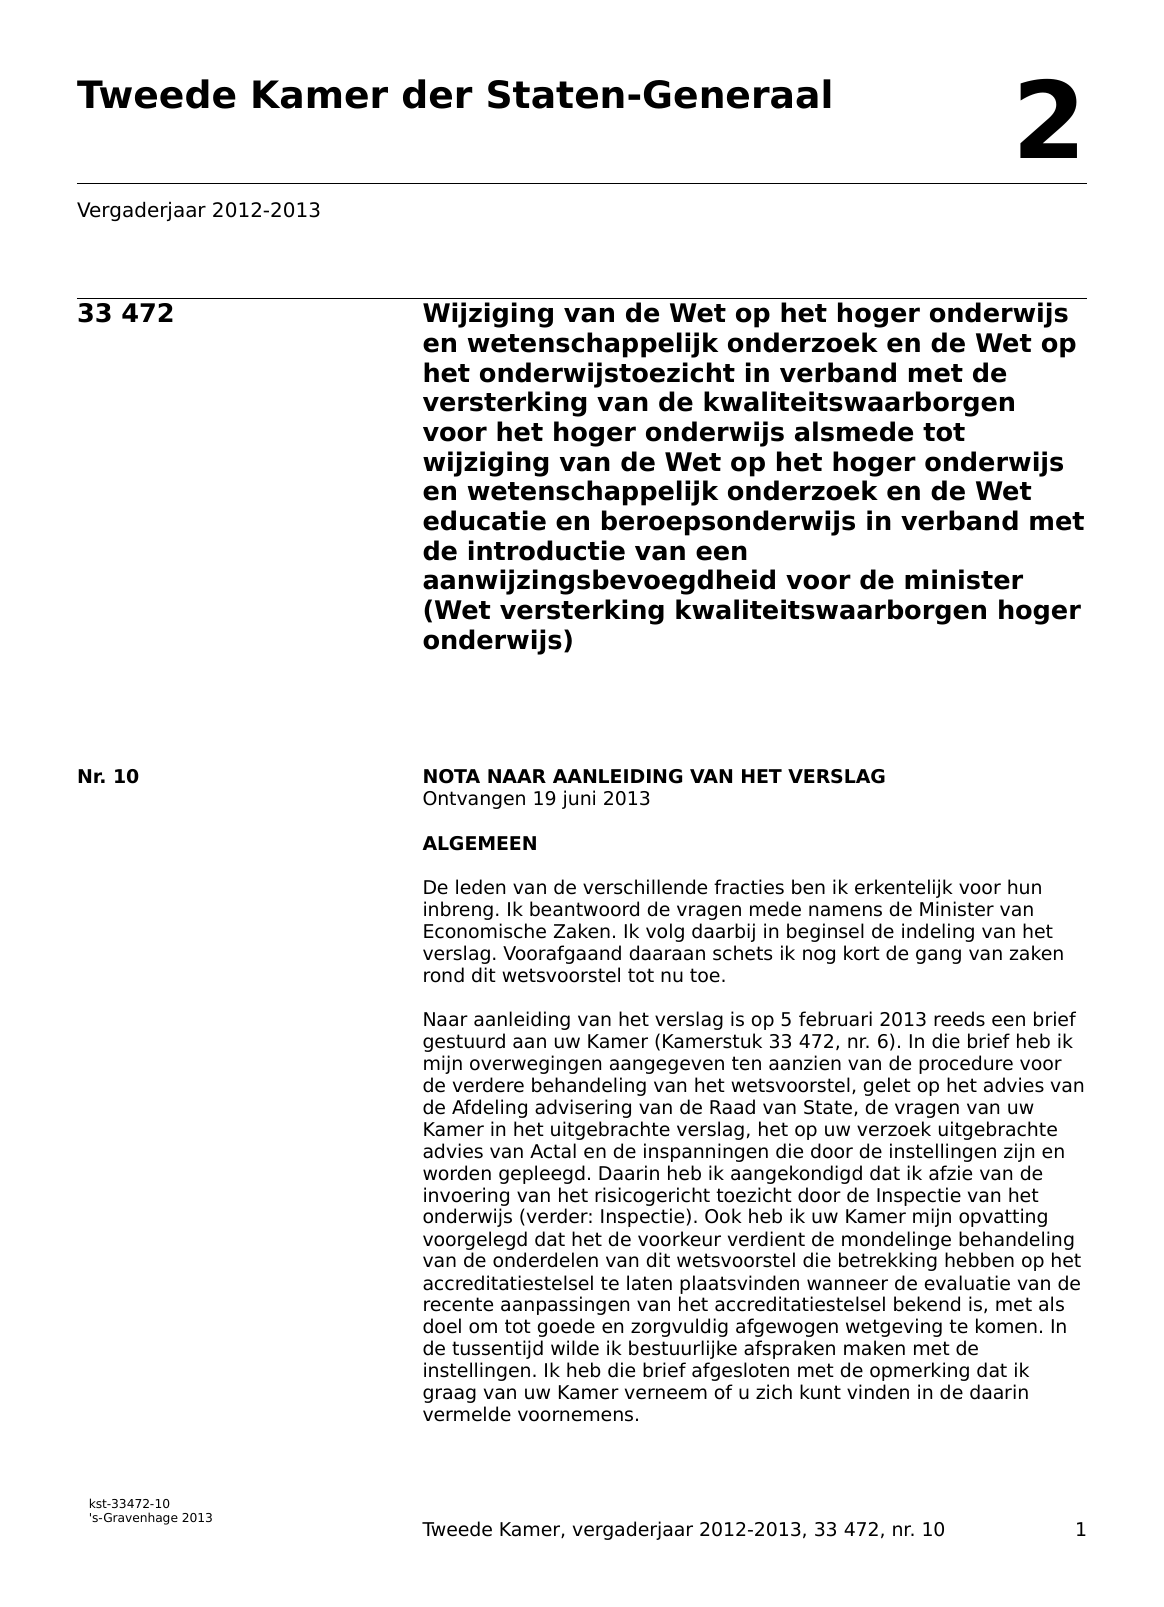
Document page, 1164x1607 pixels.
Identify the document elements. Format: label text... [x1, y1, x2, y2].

subtitle Nr. 10 NOTA NAAR AANLEIDING VAN HET VERSLAG [77, 766, 1087, 788]
table_header 2 [886, 59, 1087, 183]
text De leden van de verschillende fracties ben ik erkentelijk voor hun inbreng. Ik beantwoord de vragen mede namens de Minister van Economische Zaken. Ik volg daarbij in beginsel de indeling van het verslag. Voorafgaand daaraan schets ik nog kort de gang van zaken rond dit wetsvoorstel tot nu toe. [422, 877, 1087, 986]
table_header Tweede Kamer der Staten-Generaal [77, 59, 886, 183]
text 's-Gravenhage 2013 [88, 1511, 323, 1525]
text Ontvangen 19 juni 2013 [422, 788, 1087, 810]
text kst-33472-10 [88, 1497, 323, 1511]
subtitle 33 472 Wijziging van de Wet op het hoger onderwijs en wetenschappelijk onderzoek en de Wet op het onderwijstoezicht in verband met de versterking van de kwaliteitswaarborgen voor het hoger onderwijs alsmede tot wijziging van de Wet op het hoger onderwijs en wetenschappelijk onderzoek en de Wet educatie en beroepsonderwijs in verband met de introductie van een aanwijzingsbevoegdheid voor de minister (Wet versterking kwaliteitswaarborgen hoger onderwijs) [77, 299, 1087, 655]
table_cell Vergaderjaar 2012-2013 [77, 184, 1087, 298]
subtitle ALGEMEEN [422, 832, 1087, 854]
text Naar aanleiding van het verslag is op 5 februari 2013 reeds een brief gestuurd aan uw Kamer (Kamerstuk 33 472, nr. 6). In die brief heb ik mijn overwegingen aangegeven ten aanzien van de procedure voor de verdere behandeling van het wetsvoorstel, gelet op het advies van de Afdeling advisering van de Raad van State, de vragen van uw Kamer in het uitgebrachte verslag, het op uw verzoek uitgebrachte advies van Actal en de inspanningen die door de instellingen zijn en worden gepleegd. Daarin heb ik aangekondigd dat ik afzie van de invoering van het risicogericht toezicht door de Inspectie van het onderwijs (verder: Inspectie). Ook heb ik uw Kamer mijn opvatting voorgelegd dat het de voorkeur verdient de mondelinge behandeling van de onderdelen van dit wetsvoorstel die betrekking hebben op het accreditatiestelsel te laten plaatsvinden wanneer de evaluatie van de recente aanpassingen van het accreditatiestelsel bekend is, met als doel om tot goede en zorgvuldig afgewogen wetgeving te komen. In de tussentijd wilde ik bestuurlijke afspraken maken met de instellingen. Ik heb die brief afgesloten met de opmerking dat ik graag van uw Kamer verneem of u zich kunt vinden in de daarin vermelde voornemens. [422, 1009, 1087, 1426]
